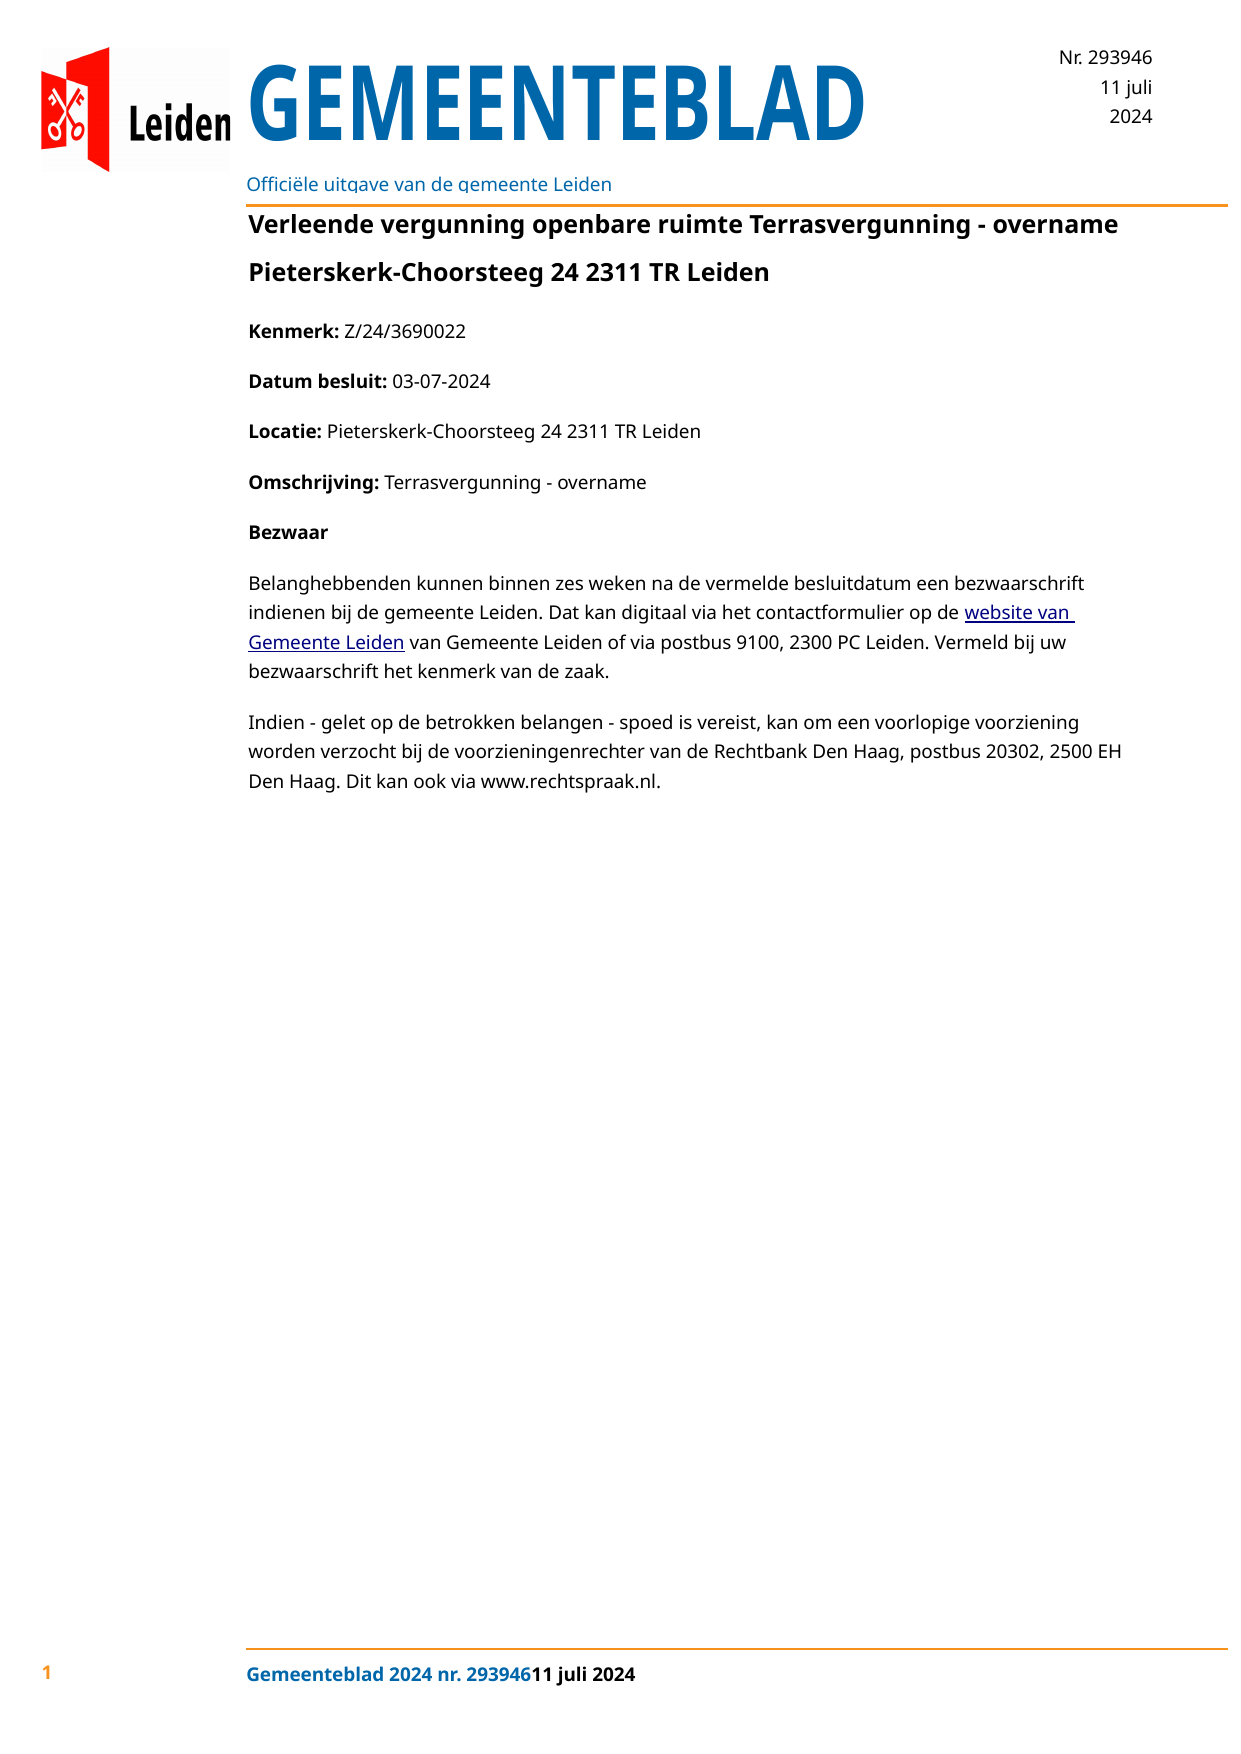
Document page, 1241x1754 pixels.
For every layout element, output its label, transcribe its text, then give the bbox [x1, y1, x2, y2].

text Datum besluit: 03-07-2024 [248, 368, 1152, 394]
text Verleende vergunning openbare ruimte Terrasvergunning - overname Pieterskerk-Choorsteeg 24 2311 TR Leiden [248, 207, 1152, 288]
text Locatie: Pieterskerk-Choorsteeg 24 2311 TR Leiden [248, 419, 1152, 444]
text Kenmerk: Z/24/3690022 [248, 318, 1152, 344]
text Bezwaar [248, 519, 1152, 545]
text Indien - gelet op de betrokken belangen - spoed is vereist, kan om een voorlopige voorziening worden verzocht bij de voorzieningenrechter van de Rechtbank Den Haag, postbus 20302, 2500 EH Den Haag. Dit kan ook via www.rechtspraak.nl. [248, 709, 1152, 794]
picture [41, 47, 231, 172]
text Belanghebbenden kunnen binnen zes weken na de vermelde besluitdatum een bezwaarschrift indienen bij de gemeente Leiden. Dat kan digitaal via het contactformulier op de website van Gemeente Leiden van Gemeente Leiden of via postbus 9100, 2300 PC Leiden. Vermeld bij uw bezwaarschrift het kenmerk van de zaak. [248, 570, 1152, 684]
text Omschrijving: Terrasvergunning - overname [248, 469, 1152, 495]
